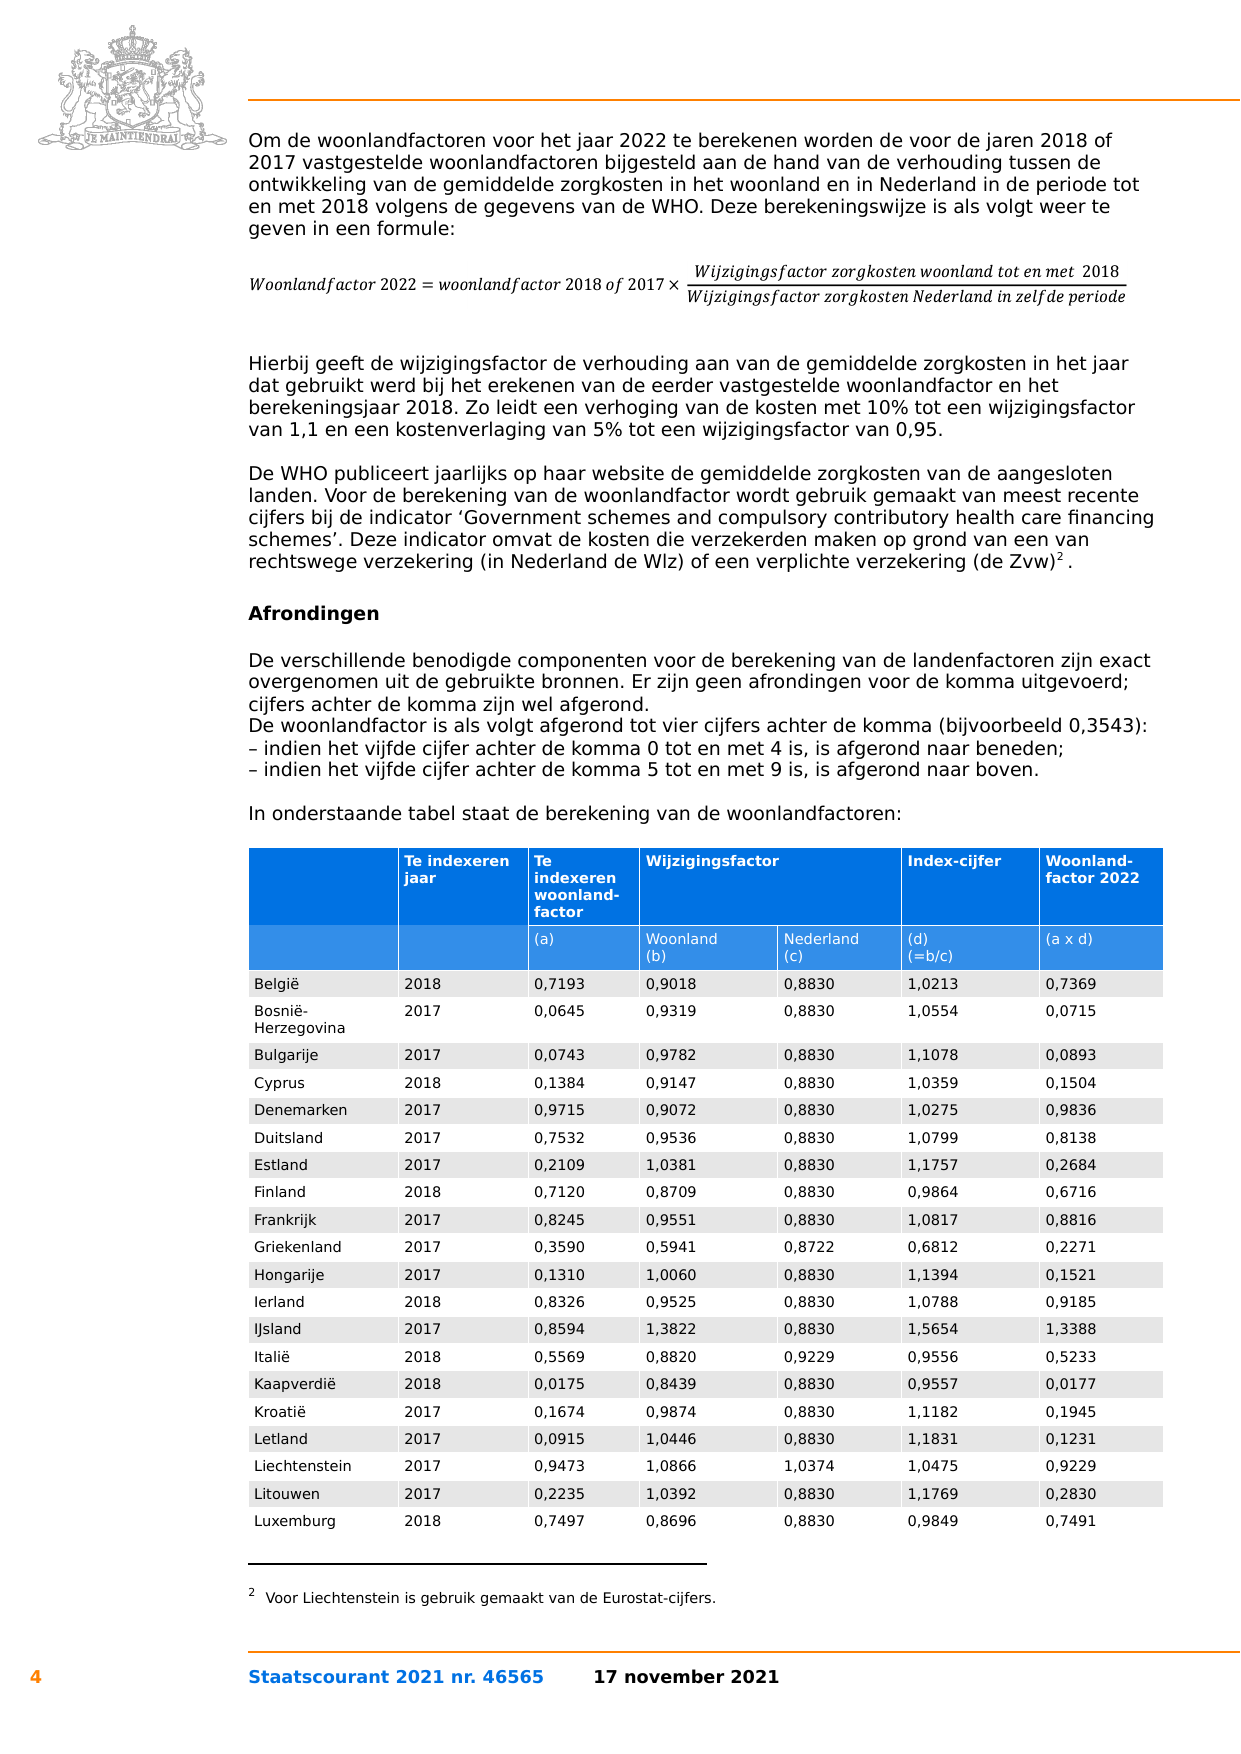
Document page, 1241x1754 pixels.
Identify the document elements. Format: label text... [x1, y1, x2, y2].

table_cell Letland [249, 1426, 398, 1452]
table_cell 1,1078 [902, 1043, 1039, 1069]
table_cell 0,1310 [529, 1262, 639, 1288]
table_cell 2017 [399, 1098, 528, 1124]
table_cell 1,0866 [640, 1454, 777, 1480]
table_cell 0,0715 [1040, 998, 1163, 1042]
table_cell 2017 [399, 1207, 528, 1233]
table_header Te indexeren jaar [399, 848, 528, 925]
table_cell 0,9849 [902, 1508, 1039, 1535]
table_cell 0,8830 [778, 1180, 901, 1206]
table_cell 0,0743 [529, 1043, 639, 1069]
table_cell Duitsland [249, 1125, 398, 1151]
table_cell 0,2235 [529, 1481, 639, 1507]
text – indien het vijfde cijfer achter de komma 0 tot en met 4 is, is afgerond naar beneden; [248, 737, 1163, 759]
table_cell Bosnië-Herzegovina [249, 998, 398, 1042]
picture [38, 25, 227, 150]
table_cell België [249, 971, 398, 997]
table_cell 0,8820 [640, 1344, 777, 1370]
table_cell 0,5941 [640, 1234, 777, 1261]
table_cell 0,9551 [640, 1207, 777, 1233]
table_cell Kaapverdië [249, 1371, 398, 1398]
table_cell 0,9147 [640, 1070, 777, 1096]
table_cell Woonland (b) [640, 926, 777, 970]
table_cell 0,9229 [778, 1344, 901, 1370]
table_cell 0,7193 [529, 971, 639, 997]
text Hierbij geeft de wijzigingsfactor de verhouding aan van de gemiddelde zorgkosten in het jaar dat gebruikt werd bij het erekenen van de eerder vastgestelde woonlandfactor en het berekeningsjaar 2018. Zo leidt een verhoging van de kosten met 10% tot een wijzigingsfactor van 1,1 en een kostenverlaging van 5% tot een wijzigingsfactor van 0,95. [248, 353, 1163, 441]
table_cell 2017 [399, 1317, 528, 1343]
table_cell Cyprus [249, 1070, 398, 1096]
table_cell 0,7369 [1040, 971, 1163, 997]
table_cell Griekenland [249, 1234, 398, 1261]
table_cell 0,0177 [1040, 1371, 1163, 1398]
table_cell 1,0799 [902, 1125, 1039, 1151]
table_cell 1,0060 [640, 1262, 777, 1288]
table_cell (d) (=b/c) [902, 926, 1039, 970]
text De verschillende benodigde componenten voor de berekening van de landenfactoren zijn exact overgenomen uit de gebruikte bronnen. Er zijn geen afrondingen voor de komma uitgevoerd; cijfers achter de komma zijn wel afgerond. [248, 649, 1163, 715]
table_cell 0,9018 [640, 971, 777, 997]
table_cell Litouwen [249, 1481, 398, 1507]
table_cell 2017 [399, 1399, 528, 1425]
table_cell 0,8830 [778, 1481, 901, 1507]
table_cell 1,1769 [902, 1481, 1039, 1507]
table_cell 0,0175 [529, 1371, 639, 1398]
table_cell 2017 [399, 1234, 528, 1261]
table_cell Finland [249, 1180, 398, 1206]
table_cell 0,8830 [778, 1152, 901, 1178]
table_cell 1,0359 [902, 1070, 1039, 1096]
table_cell 0,1504 [1040, 1070, 1163, 1096]
table_cell 0,8830 [778, 1098, 901, 1124]
table_header Wijzigingsfactor [640, 848, 901, 925]
table_cell 0,2684 [1040, 1152, 1163, 1178]
table_cell 2017 [399, 1125, 528, 1151]
table_cell 1,0213 [902, 971, 1039, 997]
table_cell 2018 [399, 1070, 528, 1096]
table_cell 2018 [399, 1508, 528, 1535]
text De woonlandfactor is als volgt afgerond tot vier cijfers achter de komma (bijvoorbeeld 0,3543): [248, 715, 1163, 737]
table_cell 0,8816 [1040, 1207, 1163, 1233]
table_cell 0,7497 [529, 1508, 639, 1535]
table_cell 0,8696 [640, 1508, 777, 1535]
table_cell Bulgarije [249, 1043, 398, 1069]
table_cell 1,0554 [902, 998, 1039, 1042]
table_cell 0,8830 [778, 1070, 901, 1096]
table_cell 1,0275 [902, 1098, 1039, 1124]
table_cell Ierland [249, 1289, 398, 1316]
table_cell Estland [249, 1152, 398, 1178]
text Om de woonlandfactoren voor het jaar 2022 te berekenen worden de voor de jaren 2018 of 2017 vastgestelde woonlandfactoren bijgesteld aan de hand van de verhouding tussen de ontwikkeling van de gemiddelde zorgkosten in het woonland en in Nederland in de periode tot en met 2018 volgens de gegevens van de WHO. Deze berekeningswijze is als volgt weer te geven in een formule: [248, 130, 1163, 240]
subtitle Afrondingen [248, 602, 1163, 624]
table_cell 0,9319 [640, 998, 777, 1042]
table_cell 0,2109 [529, 1152, 639, 1178]
table_cell Denemarken [249, 1098, 398, 1124]
table_cell 0,0915 [529, 1426, 639, 1452]
table_cell IJsland [249, 1317, 398, 1343]
table_cell 0,7120 [529, 1180, 639, 1206]
table_cell 2017 [399, 998, 528, 1042]
table_cell 0,8830 [778, 1043, 901, 1069]
table_cell 1,0446 [640, 1426, 777, 1452]
table_cell 0,9525 [640, 1289, 777, 1316]
table_cell 0,5233 [1040, 1344, 1163, 1370]
table_cell Nederland (c) [778, 926, 901, 970]
table_cell 0,8594 [529, 1317, 639, 1343]
table_cell 0,1945 [1040, 1399, 1163, 1425]
table_cell 2018 [399, 1344, 528, 1370]
table_cell 1,1182 [902, 1399, 1039, 1425]
table_cell 1,0374 [778, 1454, 901, 1480]
table_cell 0,8830 [778, 1317, 901, 1343]
text – indien het vijfde cijfer achter de komma 5 tot en met 9 is, is afgerond naar boven. [248, 759, 1163, 781]
table_cell 0,8830 [778, 1125, 901, 1151]
table_cell 0,6812 [902, 1234, 1039, 1261]
table_cell (a x d) [1040, 926, 1163, 970]
table_cell 0,8830 [778, 1371, 901, 1398]
table_cell 0,7532 [529, 1125, 639, 1151]
table_cell 0,9556 [902, 1344, 1039, 1370]
table_cell 0,6716 [1040, 1180, 1163, 1206]
table_cell 0,3590 [529, 1234, 639, 1261]
table_cell 0,1521 [1040, 1262, 1163, 1288]
table_cell 2018 [399, 971, 528, 997]
table_cell 0,8830 [778, 1508, 901, 1535]
table_header [249, 848, 398, 925]
table_cell 0,1384 [529, 1070, 639, 1096]
table_cell 0,0645 [529, 998, 639, 1042]
table_cell 0,9864 [902, 1180, 1039, 1206]
table_cell Hongarije [249, 1262, 398, 1288]
table_cell 1,5654 [902, 1317, 1039, 1343]
table_cell 0,8830 [778, 971, 901, 997]
table_cell 0,9536 [640, 1125, 777, 1151]
table_cell 1,0788 [902, 1289, 1039, 1316]
text Voor Liechtenstein is gebruik gemaakt van de Eurostat-cijfers. [248, 1586, 1163, 1608]
table_cell 0,8439 [640, 1371, 777, 1398]
table_cell 1,1831 [902, 1426, 1039, 1452]
table_cell 0,8830 [778, 1289, 901, 1316]
table_cell 1,0392 [640, 1481, 777, 1507]
table_cell 2018 [399, 1289, 528, 1316]
table_cell 0,7491 [1040, 1508, 1163, 1535]
table_cell 0,8830 [778, 1426, 901, 1452]
table_cell 1,3388 [1040, 1317, 1163, 1343]
table_cell 2017 [399, 1454, 528, 1480]
table_cell 0,1231 [1040, 1426, 1163, 1452]
table_cell Kroatië [249, 1399, 398, 1425]
table_cell (a) [529, 926, 639, 970]
table_cell 0,8830 [778, 998, 901, 1042]
table_cell 0,9229 [1040, 1454, 1163, 1480]
table_cell 0,8830 [778, 1399, 901, 1425]
table_cell Frankrijk [249, 1207, 398, 1233]
table_cell Italië [249, 1344, 398, 1370]
table_cell 0,9473 [529, 1454, 639, 1480]
picture [248, 261, 1128, 309]
table_cell 0,9874 [640, 1399, 777, 1425]
table_cell 0,2830 [1040, 1481, 1163, 1507]
table_cell 2017 [399, 1481, 528, 1507]
table_cell 1,1757 [902, 1152, 1039, 1178]
table_cell 0,9782 [640, 1043, 777, 1069]
table_cell 1,0817 [902, 1207, 1039, 1233]
table_cell 2017 [399, 1262, 528, 1288]
table_cell 2017 [399, 1426, 528, 1452]
table_cell 0,2271 [1040, 1234, 1163, 1261]
table_cell 0,1674 [529, 1399, 639, 1425]
table_cell Luxemburg [249, 1508, 398, 1535]
table_cell 0,5569 [529, 1344, 639, 1370]
table_cell 2018 [399, 1180, 528, 1206]
table_cell 1,3822 [640, 1317, 777, 1343]
table_cell 0,9072 [640, 1098, 777, 1124]
table_cell 0,9836 [1040, 1098, 1163, 1124]
table_cell 1,0381 [640, 1152, 777, 1178]
table_cell 0,8245 [529, 1207, 639, 1233]
table_cell 0,0893 [1040, 1043, 1163, 1069]
table_cell 2017 [399, 1152, 528, 1178]
table_cell 1,1394 [902, 1262, 1039, 1288]
table_cell 0,9715 [529, 1098, 639, 1124]
table_header Index-cijfer [902, 848, 1039, 925]
table_cell 0,9557 [902, 1371, 1039, 1398]
text In onderstaande tabel staat de berekening van de woonlandfactoren: [248, 803, 1163, 825]
table_cell 0,8830 [778, 1207, 901, 1233]
table_header Te indexeren woonland-factor [529, 848, 639, 925]
table_cell Liechtenstein [249, 1454, 398, 1480]
table_cell 0,8326 [529, 1289, 639, 1316]
table_cell 0,8830 [778, 1262, 901, 1288]
table_header Woonland- factor 2022 [1040, 848, 1163, 925]
table_cell 2017 [399, 1043, 528, 1069]
table_cell 0,8709 [640, 1180, 777, 1206]
text De WHO publiceert jaarlijks op haar website de gemiddelde zorgkosten van de aangesloten landen. Voor de berekening van de woonlandfactor wordt gebruik gemaakt van meest recente cijfers bij de indicator ‘Government schemes and compulsory contributory health care financing schemes’. Deze indicator omvat de kosten die verzekerden maken op grond van een van rechtswege verzekering (in Nederland de Wlz) of een verplichte verzekering (de Zvw). [248, 463, 1163, 572]
table_cell 1,0475 [902, 1454, 1039, 1480]
table_cell 0,8138 [1040, 1125, 1163, 1151]
table_cell 2018 [399, 1371, 528, 1398]
table_cell 0,9185 [1040, 1289, 1163, 1316]
table_cell 0,8722 [778, 1234, 901, 1261]
